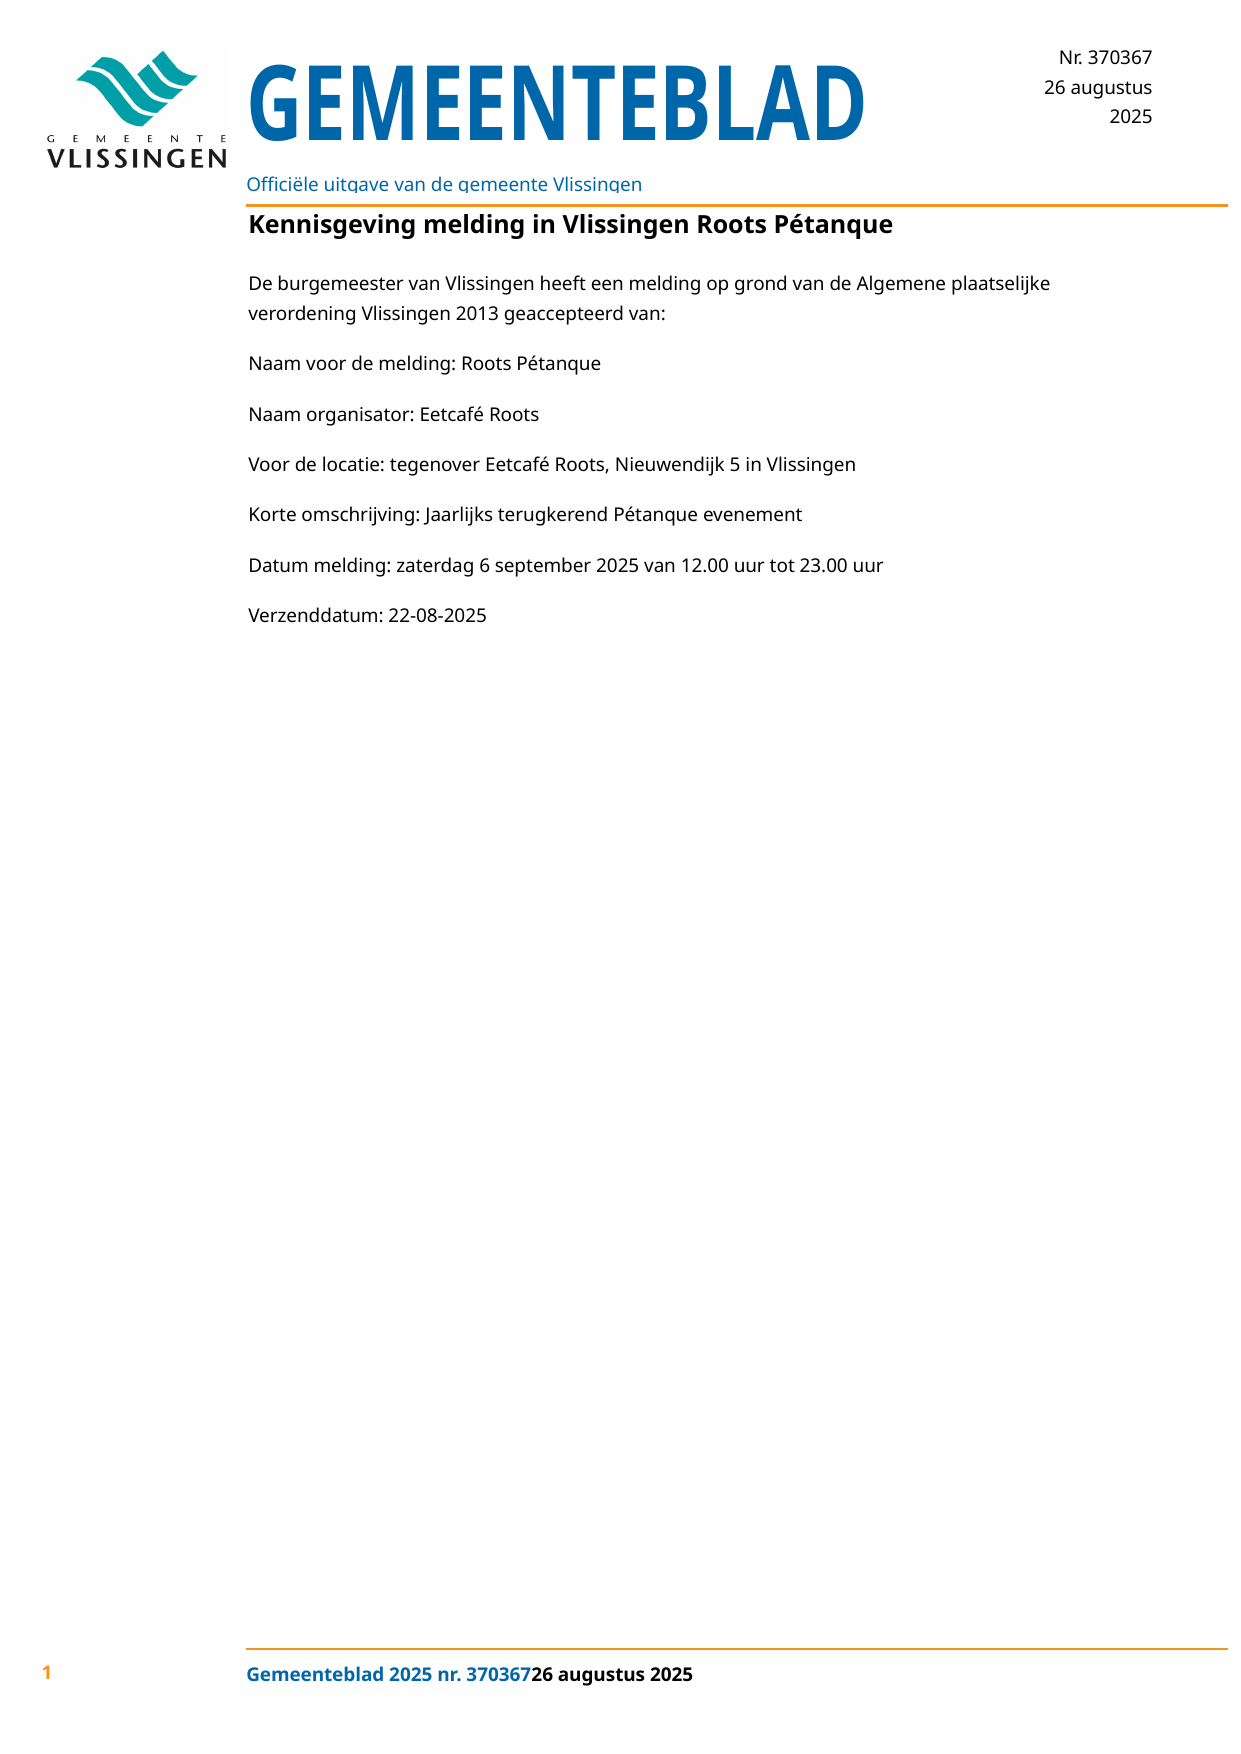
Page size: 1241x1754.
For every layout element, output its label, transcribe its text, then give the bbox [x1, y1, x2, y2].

text Datum melding: zaterdag 6 september 2025 van 12.00 uur tot 23.00 uur [248, 552, 1152, 578]
text Verzenddatum: 22-08-2025 [248, 602, 1152, 628]
text Naam organisator: Eetcafé Roots [248, 401, 1152, 426]
text Kennisgeving melding in Vlissingen Roots Pétanque [248, 207, 1152, 241]
text Voor de locatie: tegenover Eetcafé Roots, Nieuwendijk 5 in Vlissingen [248, 451, 1152, 477]
text Naam voor de melding: Roots Pétanque [248, 350, 1152, 376]
picture [41, 47, 231, 172]
text De burgemeester van Vlissingen heeft een melding op grond van de Algemene plaatselijke verordening Vlissingen 2013 geaccepteerd van: [248, 270, 1152, 326]
text Korte omschrijving: Jaarlijks terugkerend Pétanque evenement [248, 502, 1152, 527]
